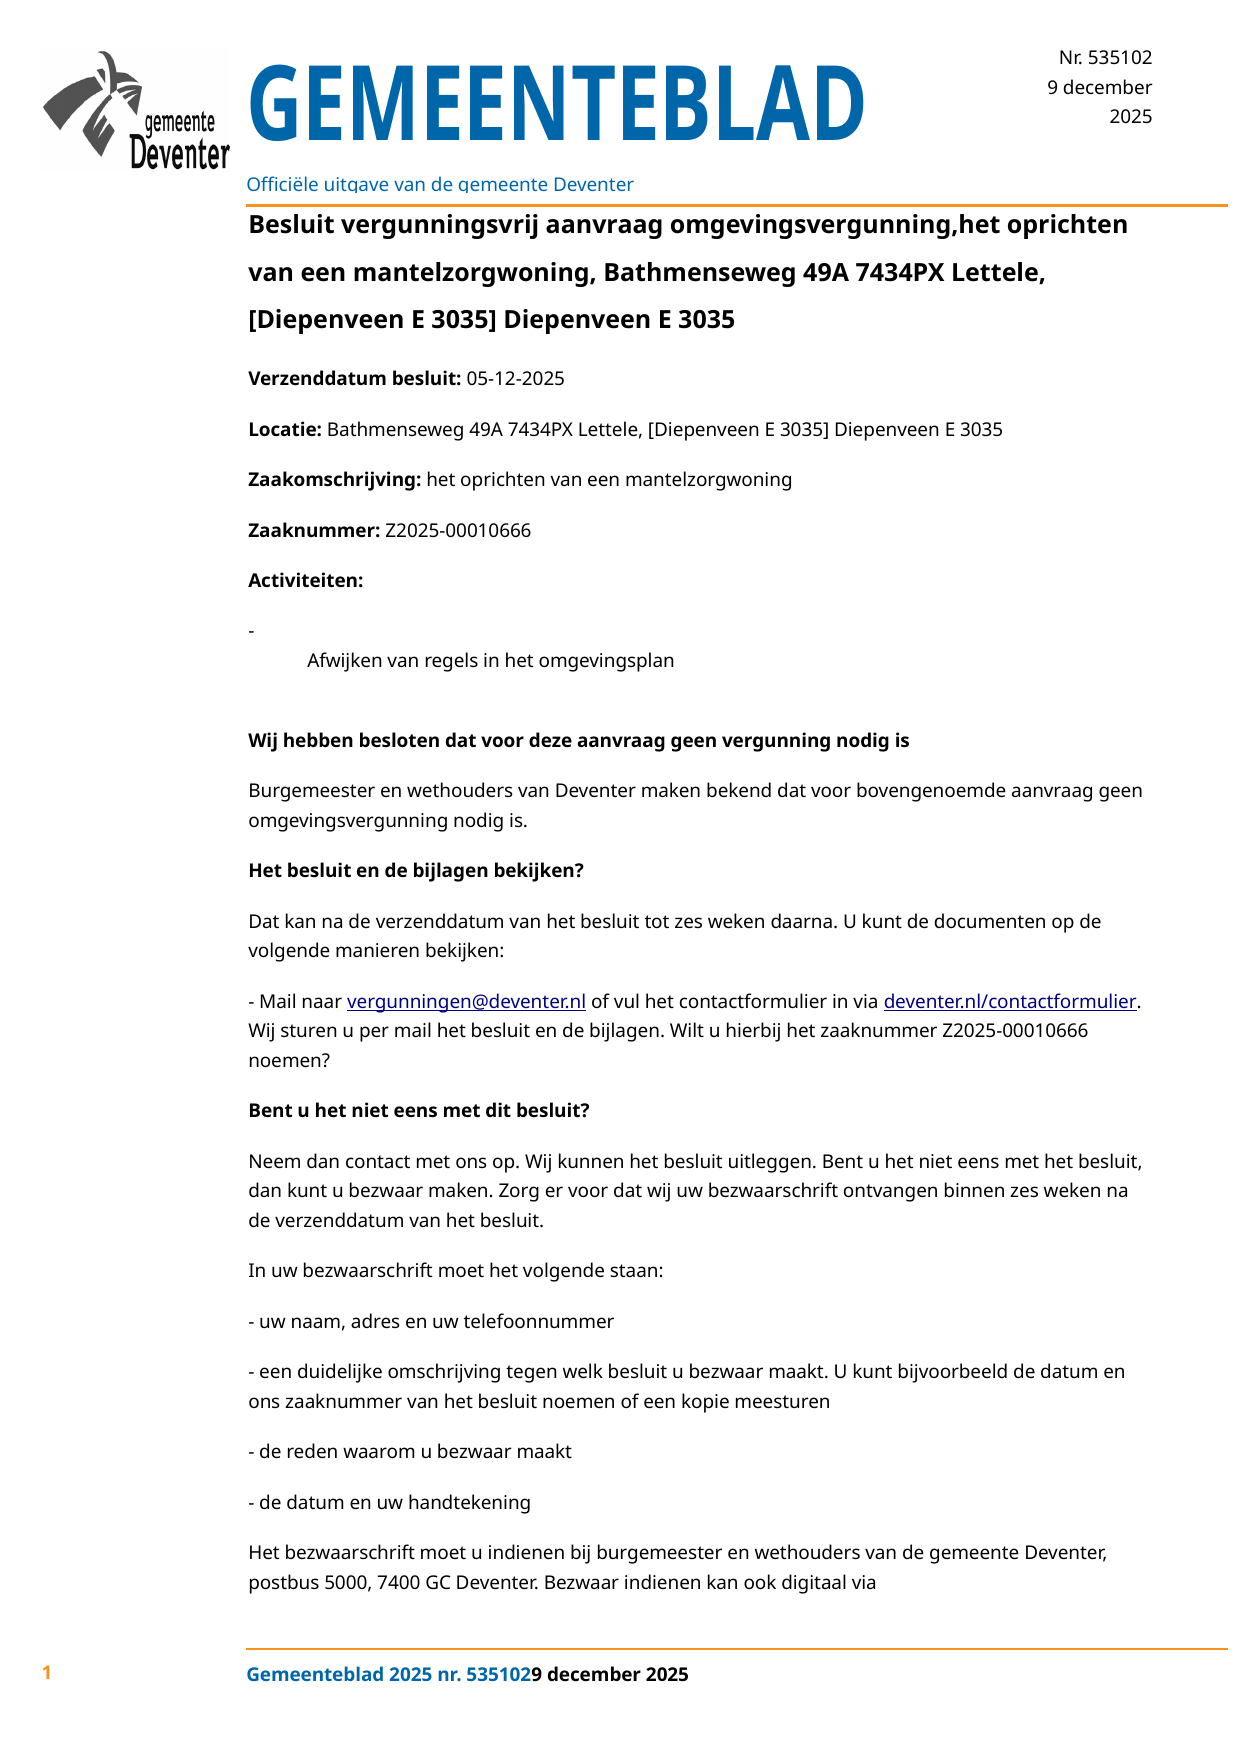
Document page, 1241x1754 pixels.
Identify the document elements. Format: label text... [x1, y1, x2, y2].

text Het bezwaarschrift moet u indienen bij burgemeester en wethouders van de gemeente Deventer, postbus 5000, 7400 GC Deventer. Bezwaar indienen kan ook digitaal via [248, 1539, 1152, 1594]
text Neem dan contact met ons op. Wij kunnen het besluit uitleggen. Bent u het niet eens met het besluit, dan kunt u bezwaar maken. Zorg er voor dat wij uw bezwaarschrift ontvangen binnen zes weken na de verzenddatum van het besluit. [248, 1148, 1152, 1233]
text Activiteiten: [248, 567, 1152, 593]
text Wij hebben besloten dat voor deze aanvraag geen vergunning nodig is [248, 727, 1152, 753]
text In uw bezwaarschrift moet het volgende staan: [248, 1258, 1152, 1283]
text - de reden waarom u bezwaar maakt [248, 1438, 1152, 1464]
picture [41, 47, 231, 172]
text Het besluit en de bijlagen bekijken? [248, 858, 1152, 883]
text Locatie: Bathmenseweg 49A 7434PX Lettele, [Diepenveen E 3035] Diepenveen E 3035 [248, 416, 1152, 442]
list Afwijken van regels in het omgevingsplan [248, 647, 1152, 673]
text - Mail naar vergunningen@deventer.nl of vul het contactformulier in via deventer.nl/contactformulier. Wij sturen u per mail het besluit en de bijlagen. Wilt u hierbij het zaaknummer Z2025-00010666 noemen? [248, 988, 1152, 1073]
text - de datum en uw handtekening [248, 1489, 1152, 1514]
text - uw naam, adres en uw telefoonnummer [248, 1308, 1152, 1334]
text Dat kan na de verzenddatum van het besluit tot zes weken daarna. U kunt de documenten op de volgende manieren bekijken: [248, 908, 1152, 963]
text Zaakomschrijving: het oprichten van een mantelzorgwoning [248, 466, 1152, 492]
text - een duidelijke omschrijving tegen welk besluit u bezwaar maakt. U kunt bijvoorbeeld de datum en ons zaaknummer van het besluit noemen of een kopie meesturen [248, 1358, 1152, 1414]
text Zaaknummer: Z2025-00010666 [248, 517, 1152, 542]
text Verzenddatum besluit: 05-12-2025 [248, 366, 1152, 391]
text Besluit vergunningsvrij aanvraag omgevingsvergunning,het oprichten van een mantelzorgwoning, Bathmenseweg 49A 7434PX Lettele, [Diepenveen E 3035] Diepenveen E 3035 [248, 207, 1152, 336]
text Bent u het niet eens met dit besluit? [248, 1098, 1152, 1123]
text Burgemeester en wethouders van Deventer maken bekend dat voor bovengenoemde aanvraag geen omgevingsvergunning nodig is. [248, 778, 1152, 833]
